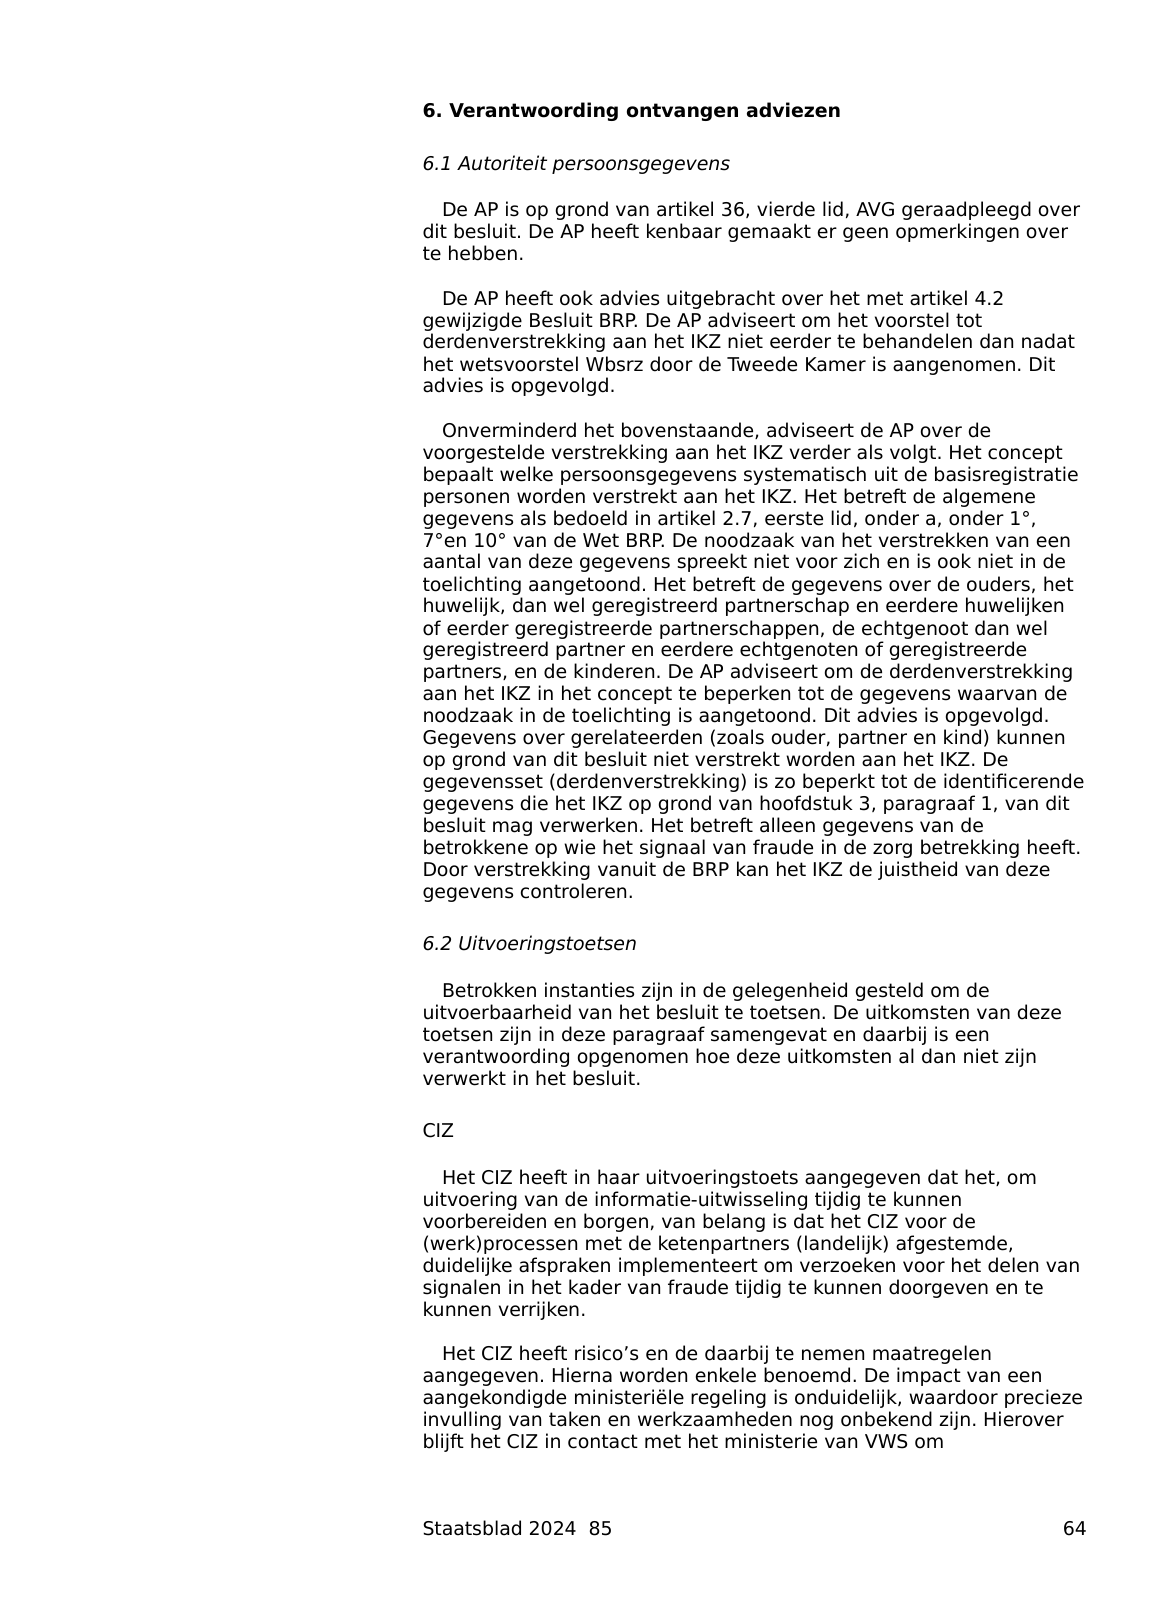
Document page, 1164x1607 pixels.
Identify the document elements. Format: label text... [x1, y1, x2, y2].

subtitle CIZ [422, 1120, 1087, 1142]
text Onverminderd het bovenstaande, adviseert de AP over de voorgestelde verstrekking aan het IKZ verder als volgt. Het concept bepaalt welke persoonsgegevens systematisch uit de basisregistratie personen worden verstrekt aan het IKZ. Het betreft de algemene gegevens als bedoeld in artikel 2.7, eerste lid, onder a, onder 1°, 7°en 10° van de Wet BRP. De noodzaak van het verstrekken van een aantal van deze gegevens spreekt niet voor zich en is ook niet in de toelichting aangetoond. Het betreft de gegevens over de ouders, het huwelijk, dan wel geregistreerd partnerschap en eerdere huwelijken of eerder geregistreerde partnerschappen, de echtgenoot dan wel geregistreerd partner en eerdere echtgenoten of geregistreerde partners, en de kinderen. De AP adviseert om de derdenverstrekking aan het IKZ in het concept te beperken tot de gegevens waarvan de noodzaak in de toelichting is aangetoond. Dit advies is opgevolgd. Gegevens over gerelateerden (zoals ouder, partner en kind) kunnen op grond van dit besluit niet verstrekt worden aan het IKZ. De gegevensset (derdenverstrekking) is zo beperkt tot de identificerende gegevens die het IKZ op grond van hoofdstuk 3, paragraaf 1, van dit besluit mag verwerken. Het betreft alleen gegevens van de betrokkene op wie het signaal van fraude in de zorg betrekking heeft. Door verstrekking vanuit de BRP kan het IKZ de juistheid van deze gegevens controleren. [422, 419, 1087, 903]
text Betrokken instanties zijn in de gelegenheid gesteld om de uitvoerbaarheid van het besluit te toetsen. De uitkomsten van deze toetsen zijn in deze paragraaf samengevat en daarbij is een verantwoording opgenomen hoe deze uitkomsten al dan niet zijn verwerkt in het besluit. [422, 980, 1087, 1090]
subtitle 6. Verantwoording ontvangen adviezen [422, 100, 1087, 122]
text Het CIZ heeft risico’s en de daarbij te nemen maatregelen aangegeven. Hierna worden enkele benoemd. De impact van een aangekondigde ministeriële regeling is onduidelijk, waardoor precieze invulling van taken en werkzaamheden nog onbekend zijn. Hierover blijft het CIZ in contact met het ministerie van VWS om [422, 1343, 1087, 1453]
text De AP heeft ook advies uitgebracht over het met artikel 4.2 gewijzigde Besluit BRP. De AP adviseert om het voorstel tot derdenverstrekking aan het IKZ niet eerder te behandelen dan nadat het wetsvoorstel Wbsrz door de Tweede Kamer is aangenomen. Dit advies is opgevolgd. [422, 287, 1087, 397]
subtitle 6.1 Autoriteit persoonsgegevens [422, 152, 1087, 174]
subtitle 6.2 Uitvoeringstoetsen [422, 933, 1087, 955]
text Het CIZ heeft in haar uitvoeringstoets aangegeven dat het, om uitvoering van de informatie-uitwisseling tijdig te kunnen voorbereiden en borgen, van belang is dat het CIZ voor de (werk)processen met de ketenpartners (landelijk) afgestemde, duidelijke afspraken implementeert om verzoeken voor het delen van signalen in het kader van fraude tijdig te kunnen doorgeven en te kunnen verrijken. [422, 1167, 1087, 1321]
text De AP is op grond van artikel 36, vierde lid, AVG geraadpleegd over dit besluit. De AP heeft kenbaar gemaakt er geen opmerkingen over te hebben. [422, 199, 1087, 265]
